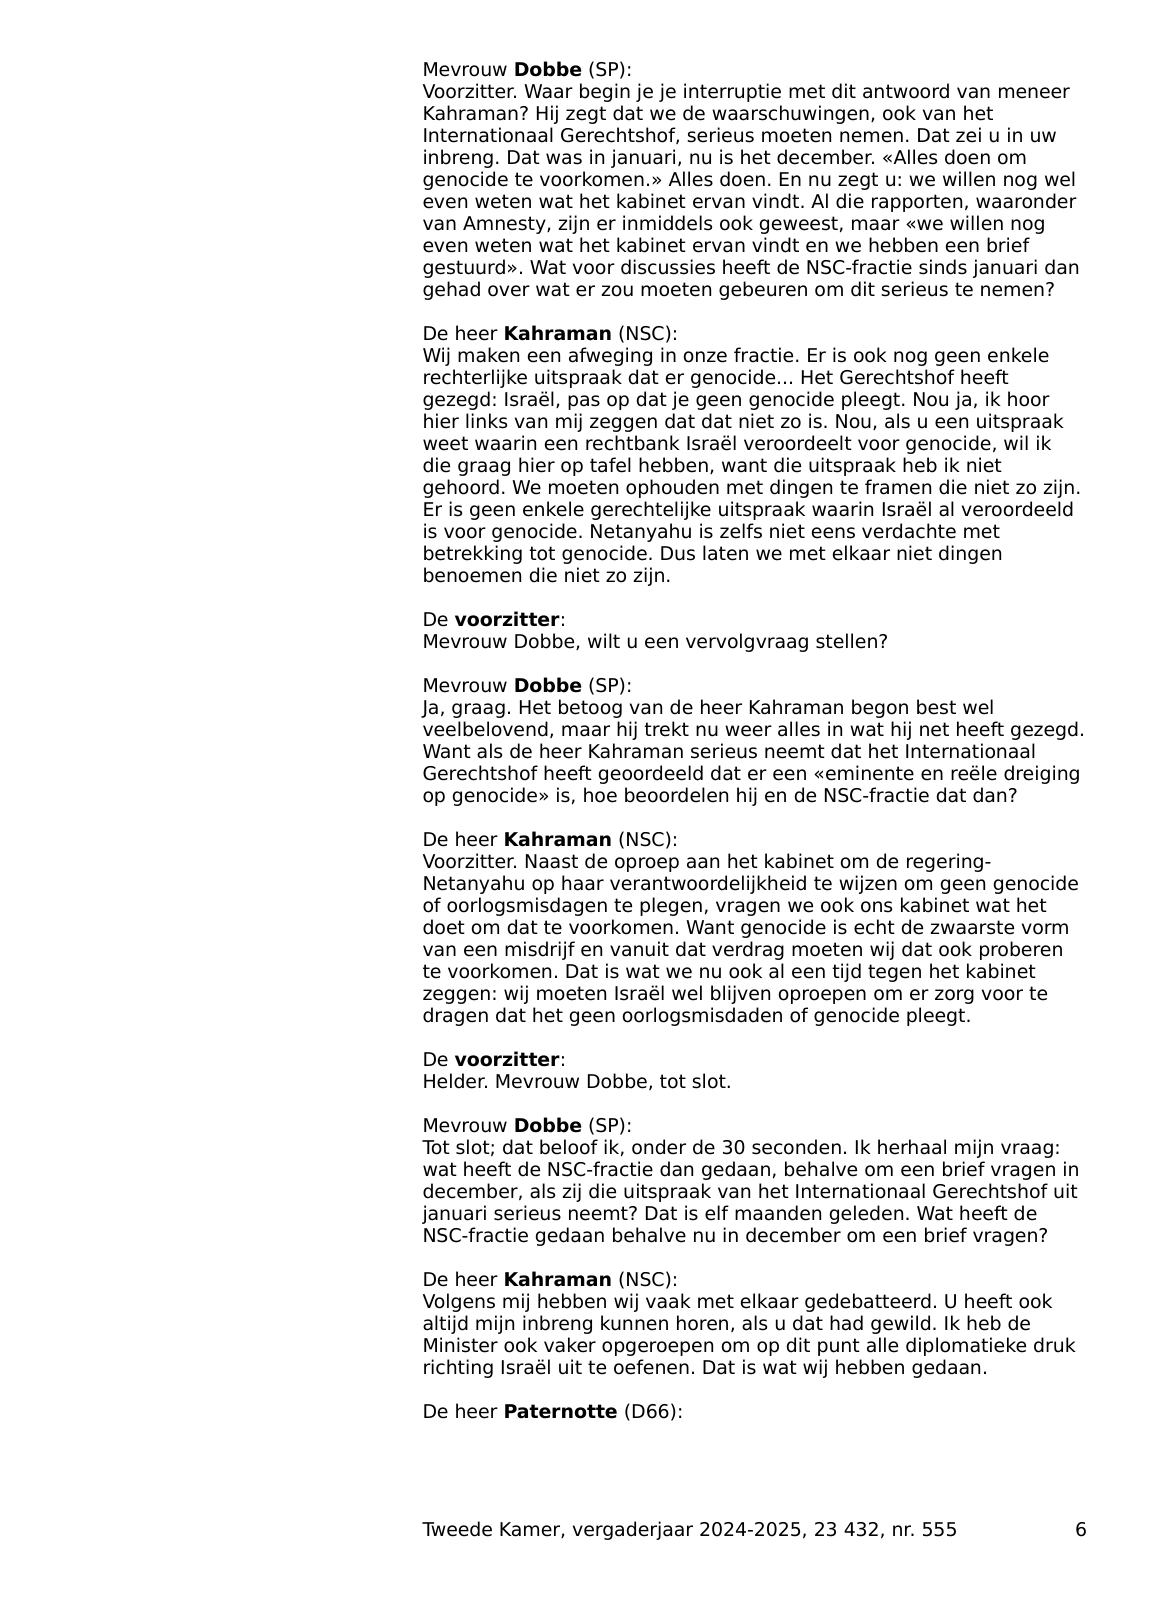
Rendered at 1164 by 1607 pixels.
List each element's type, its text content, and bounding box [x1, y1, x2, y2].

text Ja, graag. Het betoog van de heer Kahraman begon best wel veelbelovend, maar hij trekt nu weer alles in wat hij net heeft gezegd. Want als de heer Kahraman serieus neemt dat het Internationaal Gerechtshof heeft geoordeeld dat er een «eminente en reële dreiging op genocide» is, hoe beoordelen hij en de NSC-fractie dat dan? [422, 697, 1087, 807]
text Helder. Mevrouw Dobbe, tot slot. [422, 1071, 1087, 1093]
text Volgens mij hebben wij vaak met elkaar gedebatteerd. U heeft ook altijd mijn inbreng kunnen horen, als u dat had gewild. Ik heb de Minister ook vaker opgeroepen om op dit punt alle diplomatieke druk richting Israël uit te oefenen. Dat is wat wij hebben gedaan. [422, 1291, 1087, 1379]
text Voorzitter. Waar begin je je interruptie met dit antwoord van meneer Kahraman? Hij zegt dat we de waarschuwingen, ook van het Internationaal Gerechtshof, serieus moeten nemen. Dat zei u in uw inbreng. Dat was in januari, nu is het december. «Alles doen om genocide te voorkomen.» Alles doen. En nu zegt u: we willen nog wel even weten wat het kabinet ervan vindt. Al die rapporten, waaronder van Amnesty, zijn er inmiddels ook geweest, maar «we willen nog even weten wat het kabinet ervan vindt en we hebben een brief gestuurd». Wat voor discussies heeft de NSC-fractie sinds januari dan gehad over wat er zou moeten gebeuren om dit serieus te nemen? [422, 81, 1087, 301]
text De heer Kahraman (NSC): [422, 1269, 1087, 1291]
text De heer Kahraman (NSC): [422, 829, 1087, 851]
text Mevrouw Dobbe (SP): [422, 59, 1087, 81]
text Wij maken een afweging in onze fractie. Er is ook nog geen enkele rechterlijke uitspraak dat er genocide... Het Gerechtshof heeft gezegd: Israël, pas op dat je geen genocide pleegt. Nou ja, ik hoor hier links van mij zeggen dat dat niet zo is. Nou, als u een uitspraak weet waarin een rechtbank Israël veroordeelt voor genocide, wil ik die graag hier op tafel hebben, want die uitspraak heb ik niet gehoord. We moeten ophouden met dingen te framen die niet zo zijn. Er is geen enkele gerechtelijke uitspraak waarin Israël al veroordeeld is voor genocide. Netanyahu is zelfs niet eens verdachte met betrekking tot genocide. Dus laten we met elkaar niet dingen benoemen die niet zo zijn. [422, 345, 1087, 587]
text De heer Paternotte (D66): [422, 1401, 1087, 1423]
text Voorzitter. Naast de oproep aan het kabinet om de regering-Netanyahu op haar verantwoordelijkheid te wijzen om geen genocide of oorlogsmisdagen te plegen, vragen we ook ons kabinet wat het doet om dat te voorkomen. Want genocide is echt de zwaarste vorm van een misdrijf en vanuit dat verdrag moeten wij dat ook proberen te voorkomen. Dat is wat we nu ook al een tijd tegen het kabinet zeggen: wij moeten Israël wel blijven oproepen om er zorg voor te dragen dat het geen oorlogsmisdaden of genocide pleegt. [422, 851, 1087, 1027]
text De voorzitter: [422, 609, 1087, 631]
text Mevrouw Dobbe, wilt u een vervolgvraag stellen? [422, 631, 1087, 653]
text De voorzitter: [422, 1049, 1087, 1071]
text Mevrouw Dobbe (SP): [422, 675, 1087, 697]
text Mevrouw Dobbe (SP): [422, 1115, 1087, 1137]
text De heer Kahraman (NSC): [422, 323, 1087, 345]
text Tot slot; dat beloof ik, onder de 30 seconden. Ik herhaal mijn vraag: wat heeft de NSC-fractie dan gedaan, behalve om een brief vragen in december, als zij die uitspraak van het Internationaal Gerechtshof uit januari serieus neemt? Dat is elf maanden geleden. Wat heeft de NSC-fractie gedaan behalve nu in december om een brief vragen? [422, 1137, 1087, 1247]
